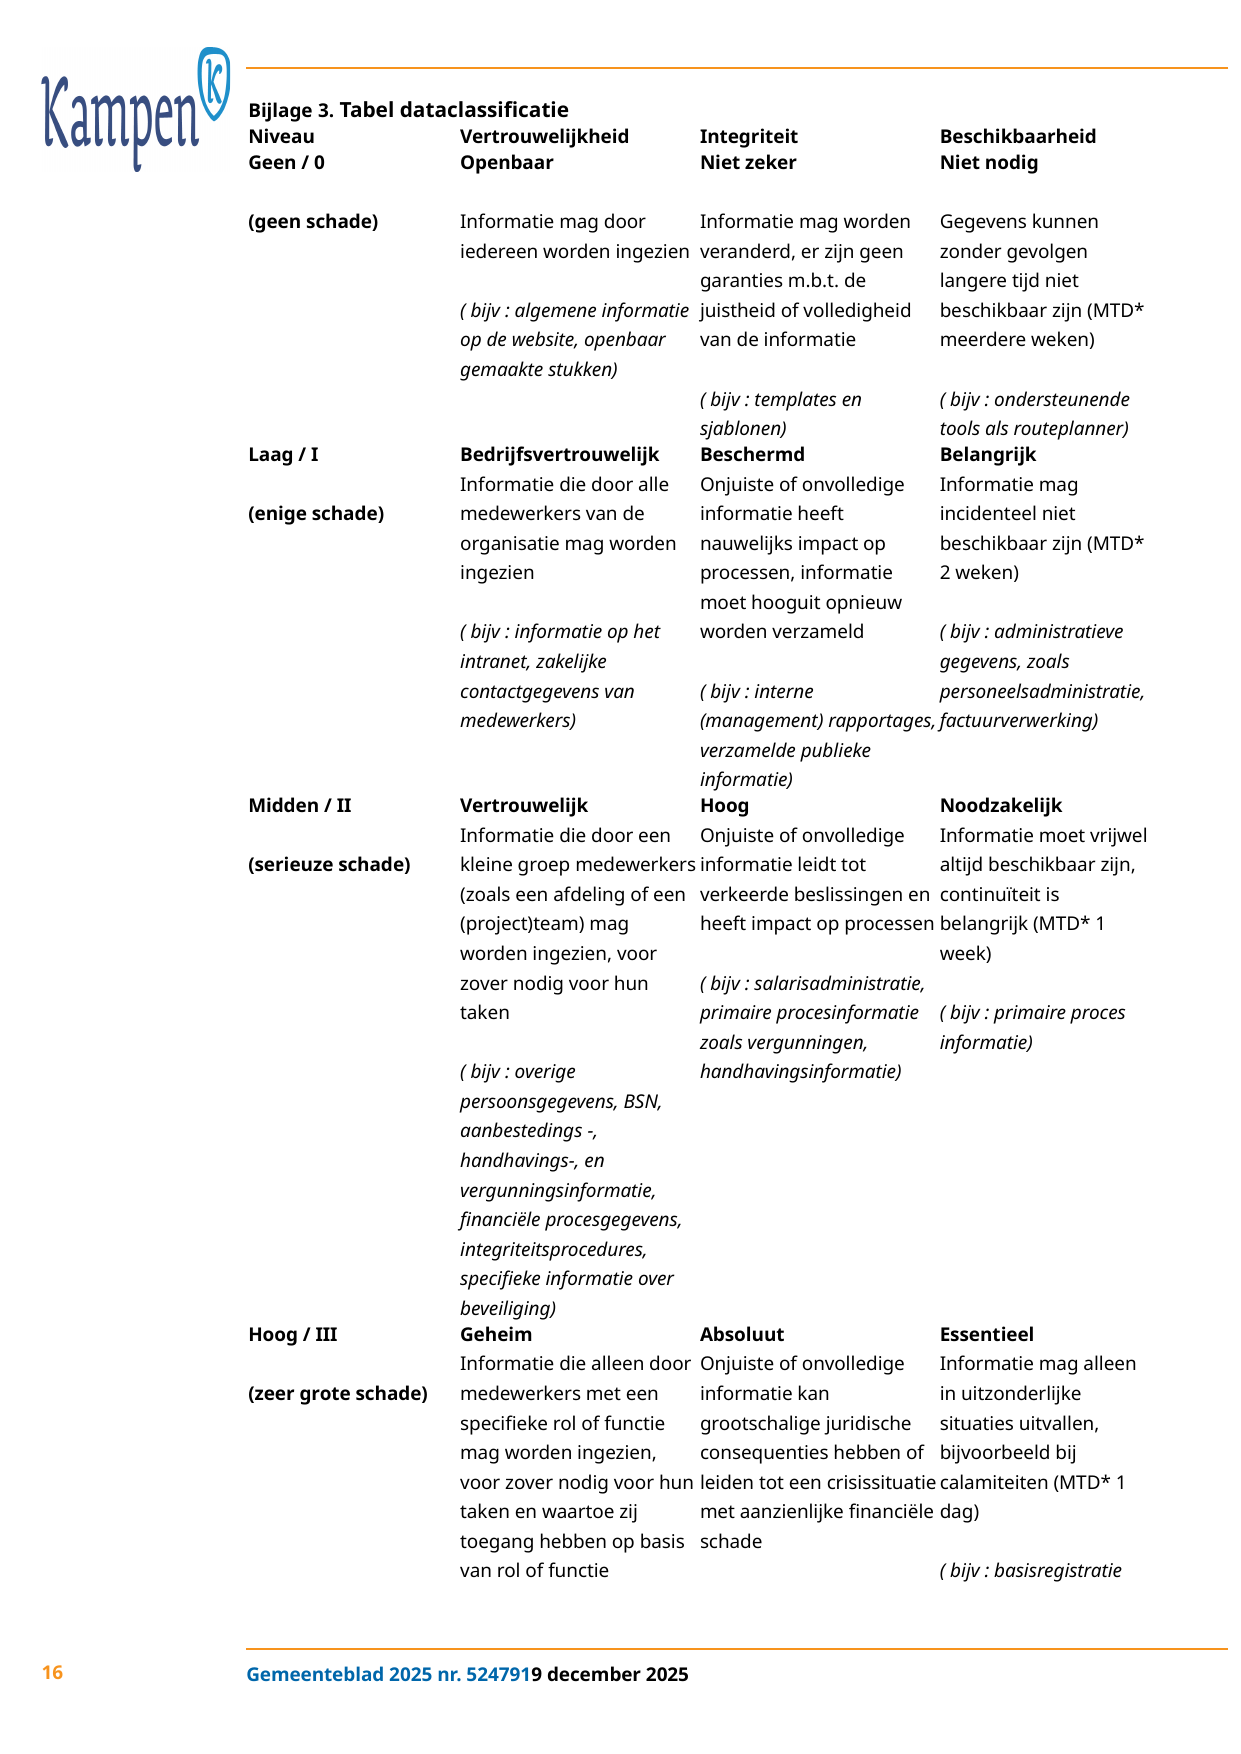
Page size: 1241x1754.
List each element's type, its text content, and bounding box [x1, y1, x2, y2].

text Bijlage 3. Tabel dataclassificatie [248, 95, 1152, 123]
table_cell Absoluut Onjuiste of onvolledige informatie kan grootschalige juridische consequenties hebben of leiden tot een crisissituatie met aanzienlijke financiële schade [700, 1321, 939, 1583]
table_cell Noodzakelijk Informatie moet vrijwel altijd beschikbaar zijn, continuïteit is belangrijk (MTD* 1 week) ( bijv : primaire proces informatie) [940, 792, 1152, 1321]
table_cell Openbaar Informatie mag door iedereen worden ingezien ( bijv : algemene informatie op de website, openbaar gemaakte stukken) [460, 149, 700, 441]
table_cell Geheim Informatie die alleen door medewerkers met een specifieke rol of functie mag worden ingezien, voor zover nodig voor hun taken en waartoe zij toegang hebben op basis van rol of functie [460, 1321, 700, 1583]
table_cell Niet nodig Gegevens kunnen zonder gevolgen langere tijd niet beschikbaar zijn (MTD* meerdere weken) ( bijv : ondersteunende tools als routeplanner) [940, 149, 1152, 441]
table_header Vertrouwelijkheid [460, 124, 700, 149]
table_cell Hoog / III (zeer grote schade) [248, 1321, 460, 1583]
table_cell Essentieel Informatie mag alleen in uitzonderlijke situaties uitvallen, bijvoorbeeld bij calamiteiten (MTD* 1 dag) ( bijv : basisregistratie [940, 1321, 1152, 1583]
table_cell Midden / II (serieuze schade) [248, 792, 460, 1321]
table_cell Laag / I (enige schade) [248, 441, 460, 792]
table_cell Bedrijfsvertrouwelijk Informatie die door alle medewerkers van de organisatie mag worden ingezien ( bijv : informatie op het intranet, zakelijke contactgegevens van medewerkers) [460, 441, 700, 792]
table_cell Hoog Onjuiste of onvolledige informatie leidt tot verkeerde beslissingen en heeft impact op processen ( bijv : salarisadministratie, primaire procesinformatie zoals vergunningen, handhavingsinformatie) [700, 792, 939, 1321]
table_header Integriteit [700, 124, 939, 149]
picture [41, 47, 231, 172]
table_header Beschikbaarheid [940, 124, 1152, 149]
table_cell Geen / 0 (geen schade) [248, 149, 460, 441]
table_cell Beschermd Onjuiste of onvolledige informatie heeft nauwelijks impact op processen, informatie moet hooguit opnieuw worden verzameld ( bijv : interne (management) rapportages, verzamelde publieke informatie) [700, 441, 939, 792]
table_cell Vertrouwelijk Informatie die door een kleine groep medewerkers (zoals een afdeling of een (project)team) mag worden ingezien, voor zover nodig voor hun taken ( bijv : overige persoonsgegevens, BSN, aanbestedings -, handhavings-, en vergunningsinformatie, financiële procesgegevens, integriteitsprocedures, specifieke informatie over beveiliging) [460, 792, 700, 1321]
table_cell Belangrijk Informatie mag incidenteel niet beschikbaar zijn (MTD* 2 weken) ( bijv : administratieve gegevens, zoals personeelsadministratie, factuurverwerking) [940, 441, 1152, 792]
table_cell Niet zeker Informatie mag worden veranderd, er zijn geen garanties m.b.t. de juistheid of volledigheid van de informatie ( bijv : templates en sjablonen) [700, 149, 939, 441]
table_header Niveau [248, 124, 460, 149]
